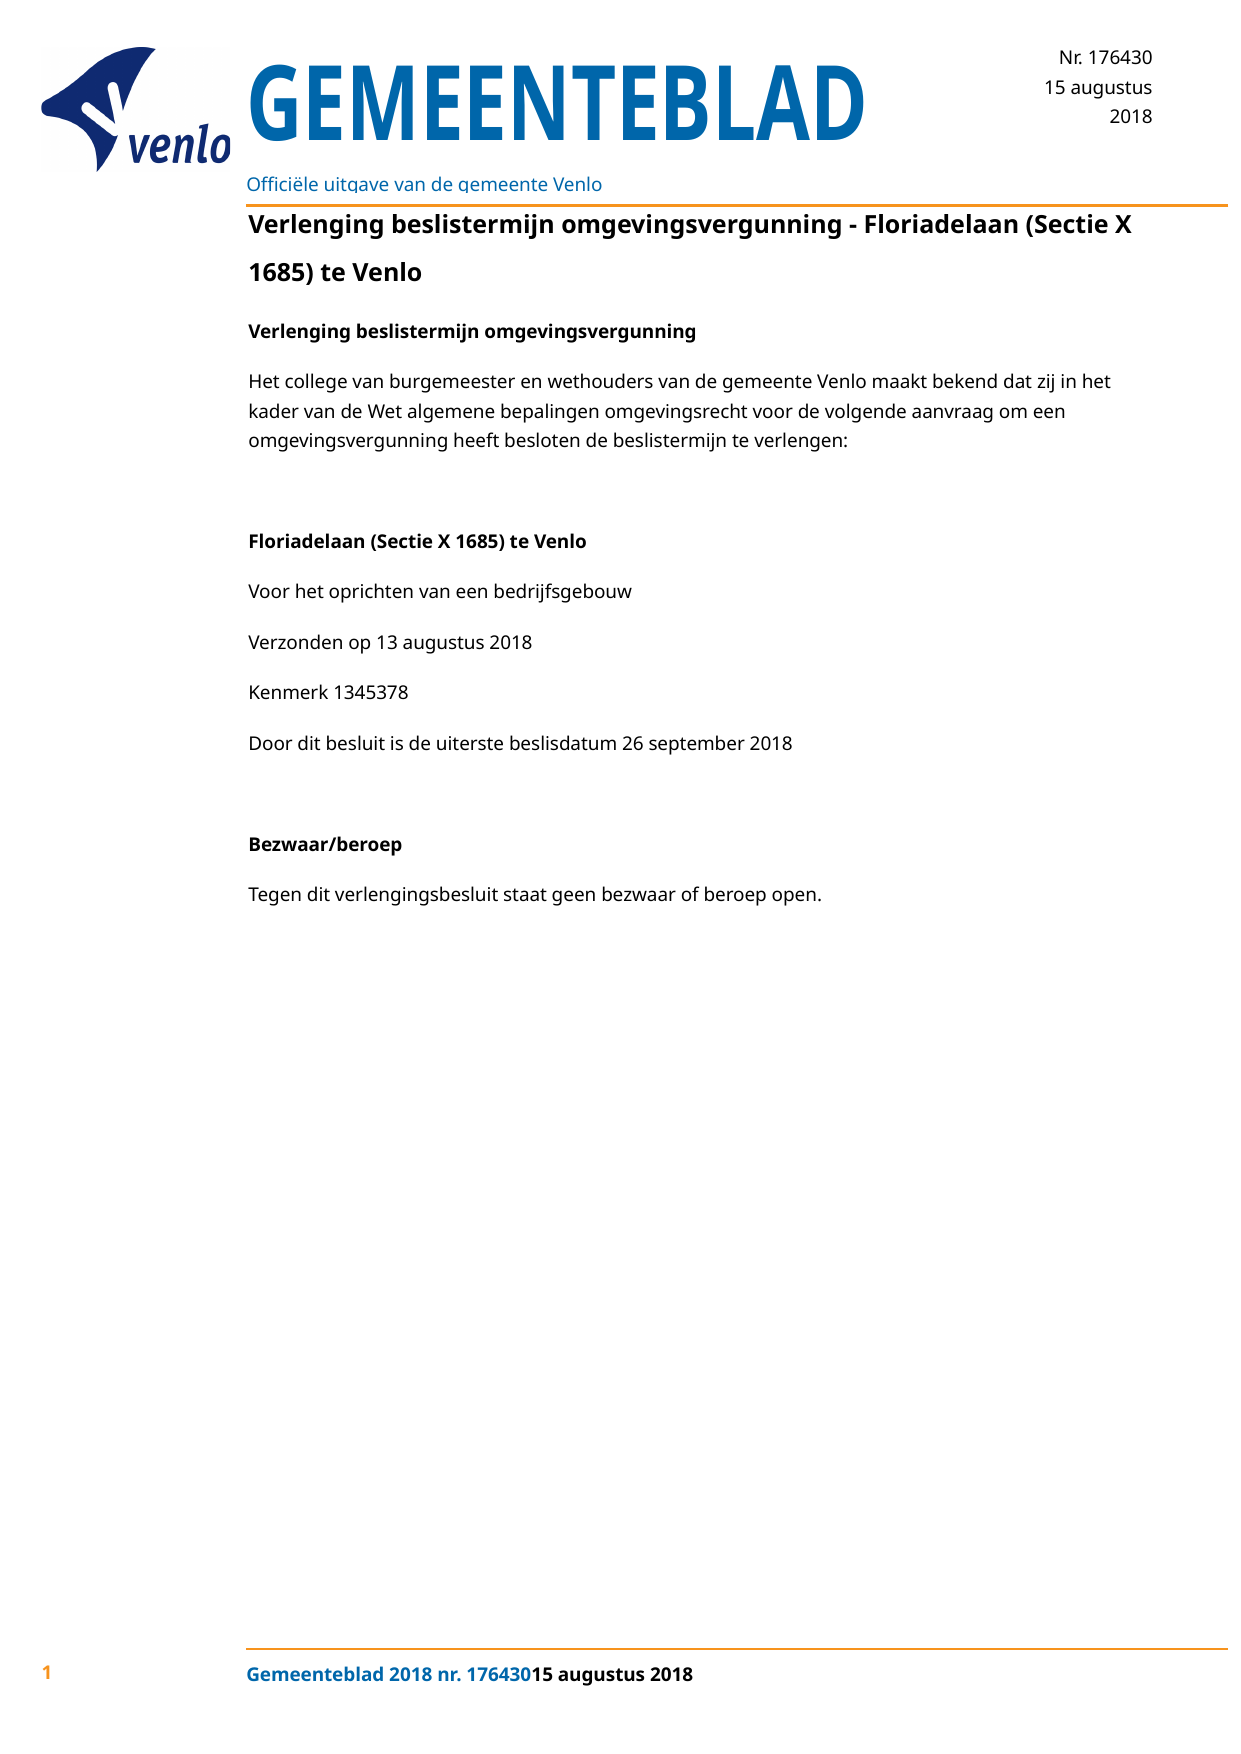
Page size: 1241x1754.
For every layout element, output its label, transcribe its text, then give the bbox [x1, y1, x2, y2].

text Voor het oprichten van een bedrijfsgebouw [248, 579, 1152, 604]
text Tegen dit verlengingsbesluit staat geen bezwaar of beroep open. [248, 881, 1152, 907]
picture [41, 47, 231, 172]
text Bezwaar/beroep [248, 831, 1152, 857]
text Verlenging beslistermijn omgevingsvergunning - Floriadelaan (Sectie X 1685) te Venlo [248, 207, 1152, 288]
text Kenmerk 1345378 [248, 679, 1152, 705]
text Door dit besluit is de uiterste beslisdatum 26 september 2018 [248, 730, 1152, 756]
text Verlenging beslistermijn omgevingsvergunning [248, 318, 1152, 344]
text Floriadelaan (Sectie X 1685) te Venlo [248, 528, 1152, 554]
text Verzonden op 13 augustus 2018 [248, 629, 1152, 655]
text Het college van burgemeester en wethouders van de gemeente Venlo maakt bekend dat zij in het kader van de Wet algemene bepalingen omgevingsrecht voor de volgende aanvraag om een omgevingsvergunning heeft besloten de beslistermijn te verlengen: [248, 368, 1152, 453]
